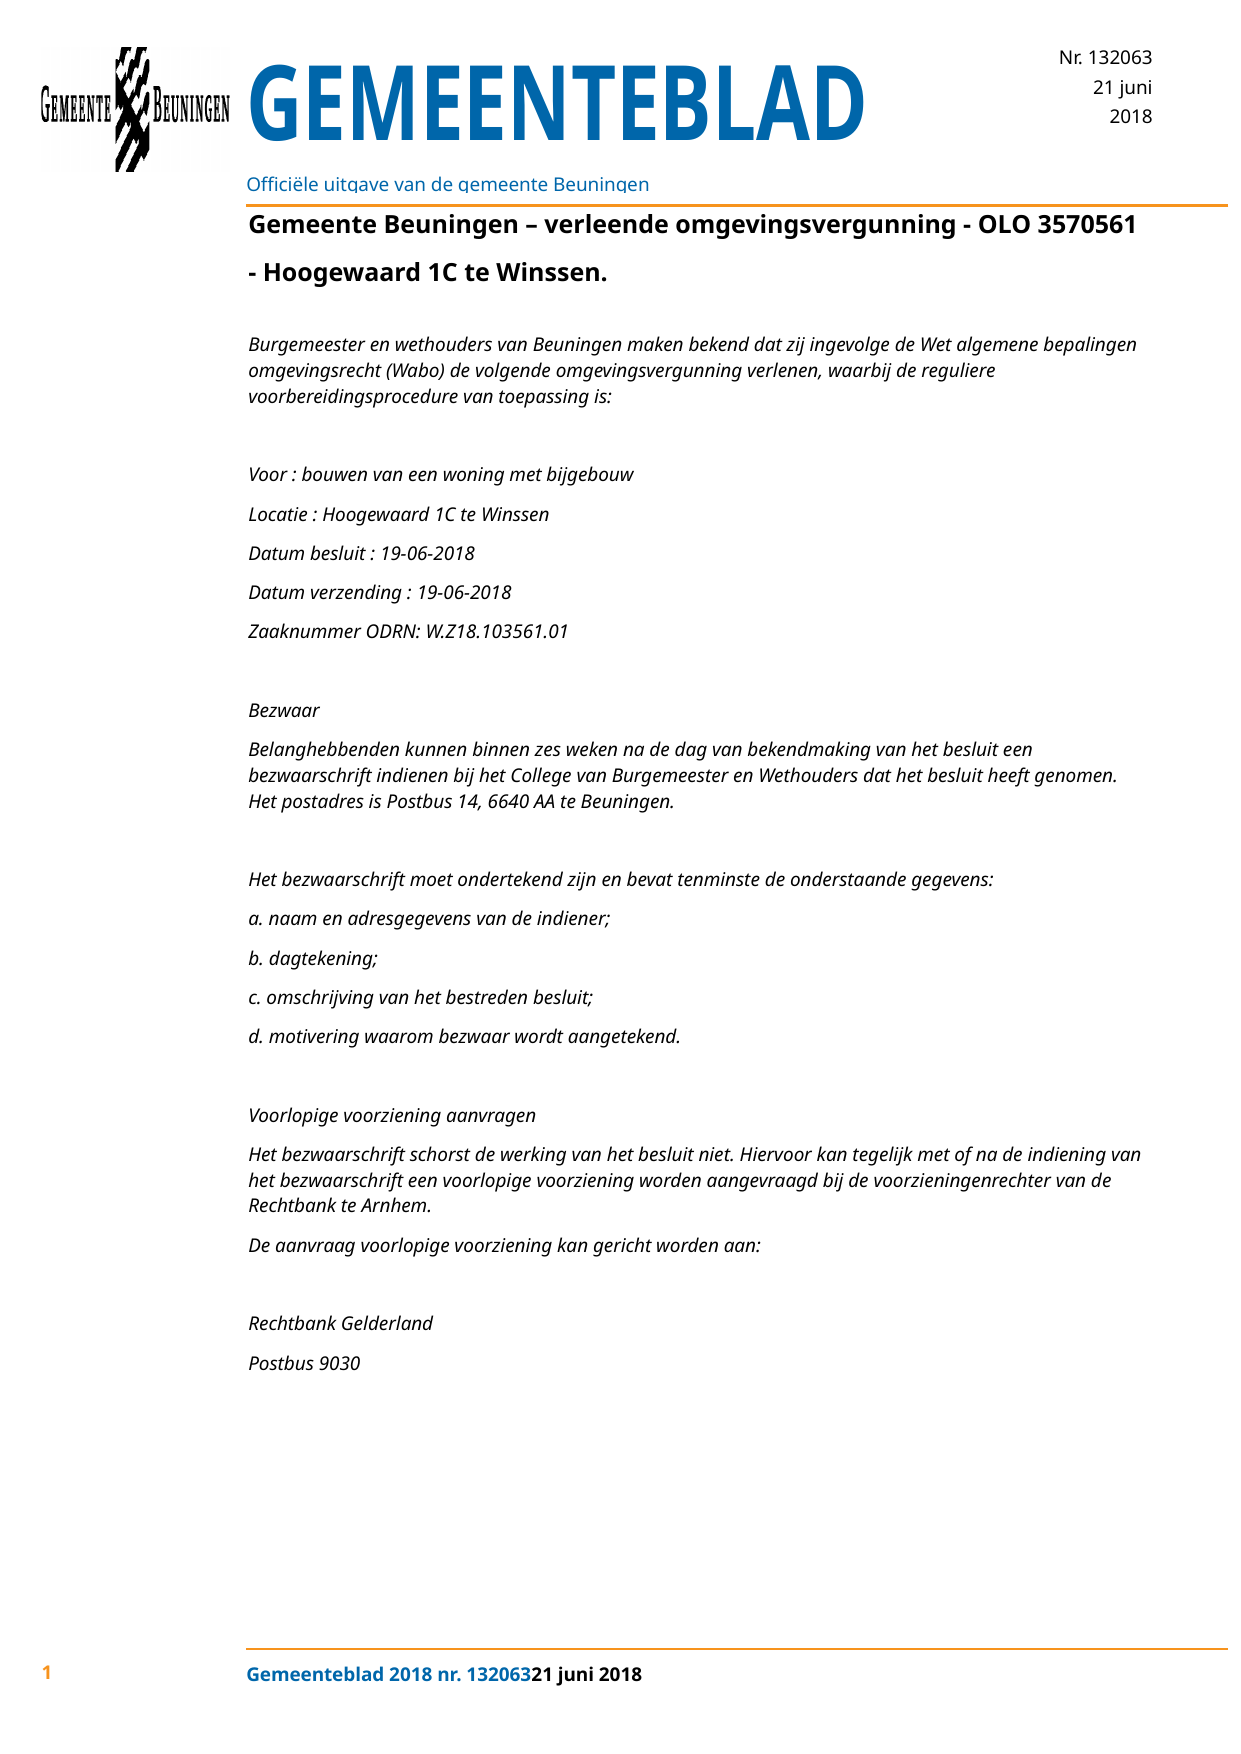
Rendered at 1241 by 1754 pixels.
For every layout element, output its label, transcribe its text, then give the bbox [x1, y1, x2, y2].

text Voor : bouwen van een woning met bijgebouw [248, 461, 1152, 487]
text Gemeente Beuningen – verleende omgevingsvergunning - OLO 3570561 - Hoogewaard 1C te Winssen. [248, 207, 1152, 288]
text Voorlopige voorziening aanvragen [248, 1102, 1152, 1128]
text a. naam en adresgegevens van de indiener; [248, 906, 1152, 931]
text b. dagtekening; [248, 945, 1152, 971]
text Rechtbank Gelderland [248, 1311, 1152, 1336]
text Het bezwaarschrift moet ondertekend zijn en bevat tenminste de onderstaande gegevens: [248, 866, 1152, 892]
text Datum besluit : 19-06-2018 [248, 540, 1152, 566]
text Het bezwaarschrift schorst de werking van het besluit niet. Hiervoor kan tegelijk met of na de indiening van het bezwaarschrift een voorlopige voorziening worden aangevraagd bij de voorzieningenrechter van de Rechtbank te Arnhem. [248, 1141, 1152, 1218]
text d. motivering waarom bezwaar wordt aangetekend. [248, 1023, 1152, 1049]
text Locatie : Hoogewaard 1C te Winssen [248, 501, 1152, 526]
text c. omschrijving van het bestreden besluit; [248, 984, 1152, 1010]
picture [41, 47, 231, 172]
text Burgemeester en wethouders van Beuningen maken bekend dat zij ingevolge de Wet algemene bepalingen omgevingsrecht (Wabo) de volgende omgevingsvergunning verlenen, waarbij de reguliere voorbereidingsprocedure van toepassing is: [248, 331, 1152, 409]
text Postbus 9030 [248, 1350, 1152, 1376]
text De aanvraag voorlopige voorziening kan gericht worden aan: [248, 1232, 1152, 1258]
text Zaaknummer ODRN: W.Z18.103561.01 [248, 618, 1152, 644]
text Belanghebbenden kunnen binnen zes weken na de dag van bekendmaking van het besluit een bezwaarschrift indienen bij het College van Burgemeester en Wethouders dat het besluit heeft genomen. Het postadres is Postbus 14, 6640 AA te Beuningen. [248, 736, 1152, 813]
text Datum verzending : 19-06-2018 [248, 579, 1152, 605]
text Bezwaar [248, 697, 1152, 723]
